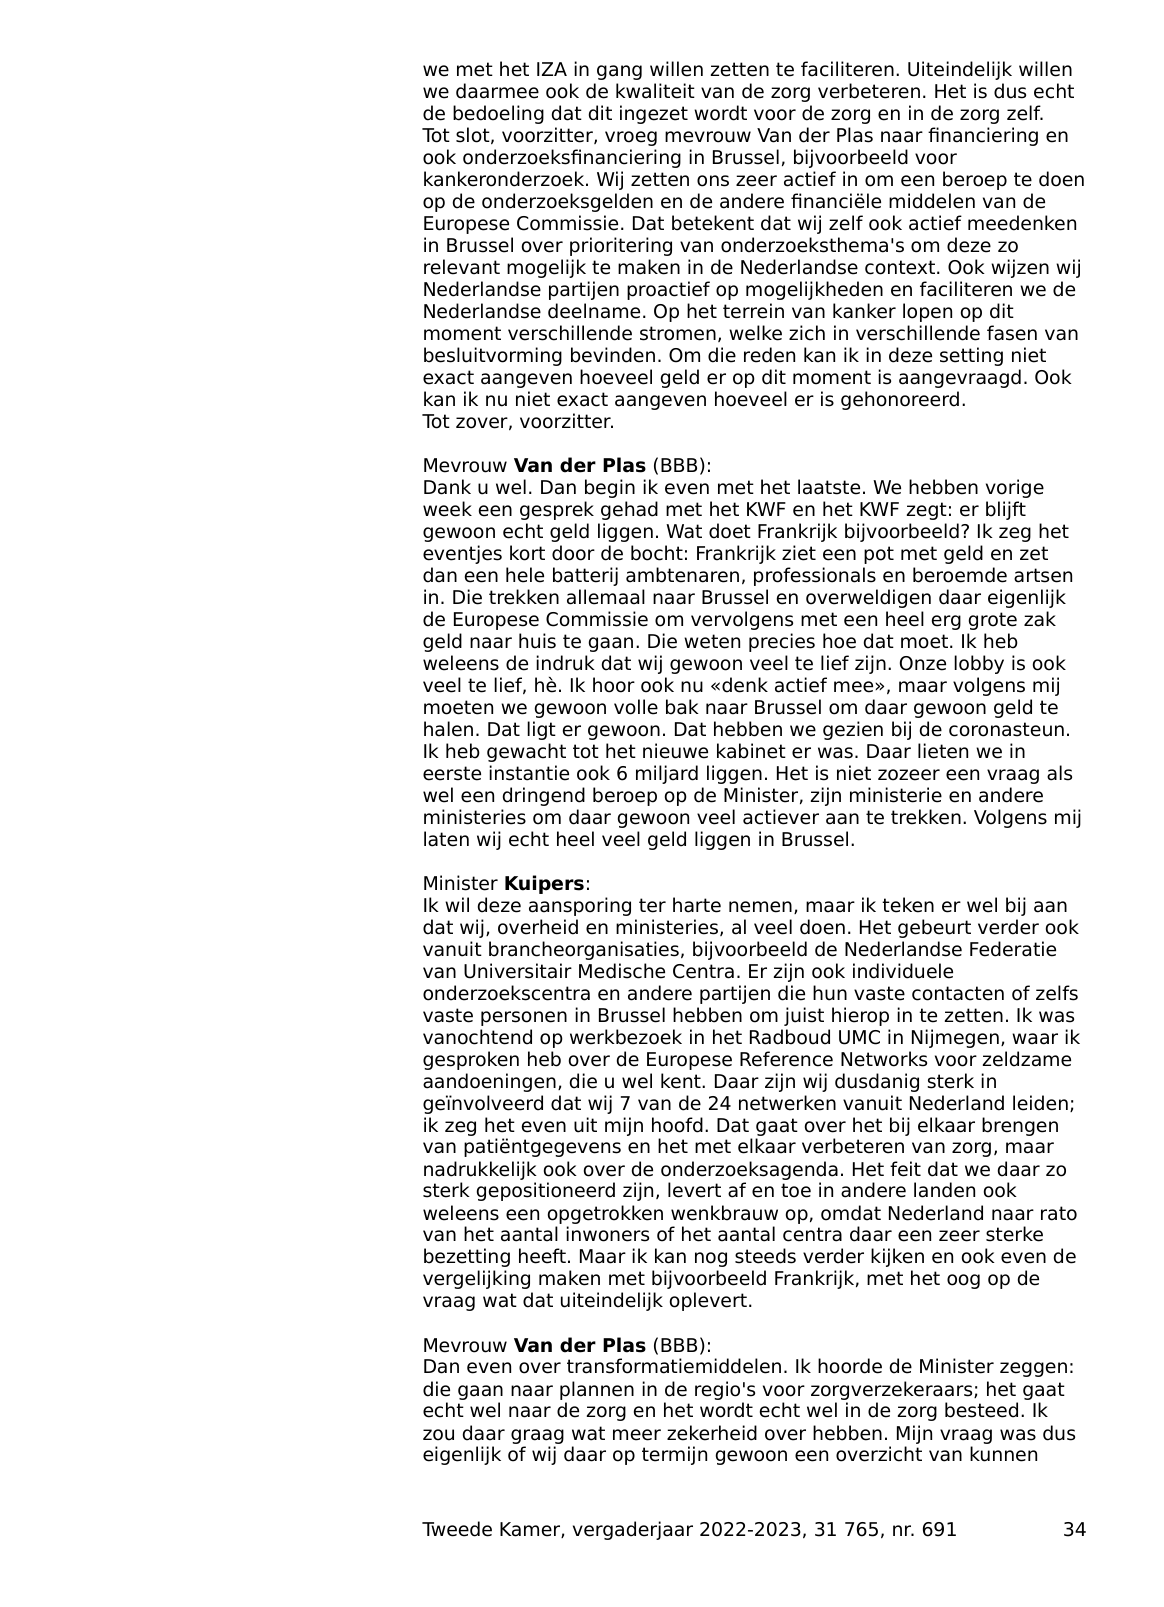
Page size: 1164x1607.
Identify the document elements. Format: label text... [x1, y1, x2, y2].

text Ik wil deze aansporing ter harte nemen, maar ik teken er wel bij aan dat wij, overheid en ministeries, al veel doen. Het gebeurt verder ook vanuit brancheorganisaties, bijvoorbeeld de Nederlandse Federatie van Universitair Medische Centra. Er zijn ook individuele onderzoekscentra en andere partijen die hun vaste contacten of zelfs vaste personen in Brussel hebben om juist hierop in te zetten. Ik was vanochtend op werkbezoek in het Radboud UMC in Nijmegen, waar ik gesproken heb over de Europese Reference Networks voor zeldzame aandoeningen, die u wel kent. Daar zijn wij dusdanig sterk in geïnvolveerd dat wij 7 van de 24 netwerken vanuit Nederland leiden; ik zeg het even uit mijn hoofd. Dat gaat over het bij elkaar brengen van patiëntgegevens en het met elkaar verbeteren van zorg, maar nadrukkelijk ook over de onderzoeksagenda. Het feit dat we daar zo sterk gepositioneerd zijn, levert af en toe in andere landen ook weleens een opgetrokken wenkbrauw op, omdat Nederland naar rato van het aantal inwoners of het aantal centra daar een zeer sterke bezetting heeft. Maar ik kan nog steeds verder kijken en ook even de vergelijking maken met bijvoorbeeld Frankrijk, met het oog op de vraag wat dat uiteindelijk oplevert. [422, 895, 1087, 1312]
text Mevrouw Van der Plas (BBB): [422, 1334, 1087, 1356]
text we met het IZA in gang willen zetten te faciliteren. Uiteindelijk willen we daarmee ook de kwaliteit van de zorg verbeteren. Het is dus echt de bedoeling dat dit ingezet wordt voor de zorg en in de zorg zelf. [422, 59, 1087, 125]
text Dank u wel. Dan begin ik even met het laatste. We hebben vorige week een gesprek gehad met het KWF en het KWF zegt: er blijft gewoon echt geld liggen. Wat doet Frankrijk bijvoorbeeld? Ik zeg het eventjes kort door de bocht: Frankrijk ziet een pot met geld en zet dan een hele batterij ambtenaren, professionals en beroemde artsen in. Die trekken allemaal naar Brussel en overweldigen daar eigenlijk de Europese Commissie om vervolgens met een heel erg grote zak geld naar huis te gaan. Die weten precies hoe dat moet. Ik heb weleens de indruk dat wij gewoon veel te lief zijn. Onze lobby is ook veel te lief, hè. Ik hoor ook nu «denk actief mee», maar volgens mij moeten we gewoon volle bak naar Brussel om daar gewoon geld te halen. Dat ligt er gewoon. Dat hebben we gezien bij de coronasteun. Ik heb gewacht tot het nieuwe kabinet er was. Daar lieten we in eerste instantie ook 6 miljard liggen. Het is niet zozeer een vraag als wel een dringend beroep op de Minister, zijn ministerie en andere ministeries om daar gewoon veel actiever aan te trekken. Volgens mij laten wij echt heel veel geld liggen in Brussel. [422, 477, 1087, 851]
text Tot slot, voorzitter, vroeg mevrouw Van der Plas naar financiering en ook onderzoeksfinanciering in Brussel, bijvoorbeeld voor kankeronderzoek. Wij zetten ons zeer actief in om een beroep te doen op de onderzoeksgelden en de andere financiële middelen van de Europese Commissie. Dat betekent dat wij zelf ook actief meedenken in Brussel over prioritering van onderzoeksthema's om deze zo relevant mogelijk te maken in de Nederlandse context. Ook wijzen wij Nederlandse partijen proactief op mogelijkheden en faciliteren we de Nederlandse deelname. Op het terrein van kanker lopen op dit moment verschillende stromen, welke zich in verschillende fasen van besluitvorming bevinden. Om die reden kan ik in deze setting niet exact aangeven hoeveel geld er op dit moment is aangevraagd. Ook kan ik nu niet exact aangeven hoeveel er is gehonoreerd. [422, 125, 1087, 411]
text Dan even over transformatiemiddelen. Ik hoorde de Minister zeggen: die gaan naar plannen in de regio's voor zorgverzekeraars; het gaat echt wel naar de zorg en het wordt echt wel in de zorg besteed. Ik zou daar graag wat meer zekerheid over hebben. Mijn vraag was dus eigenlijk of wij daar op termijn gewoon een overzicht van kunnen [422, 1356, 1087, 1466]
text Mevrouw Van der Plas (BBB): [422, 455, 1087, 477]
text Minister Kuipers: [422, 873, 1087, 895]
text Tot zover, voorzitter. [422, 411, 1087, 433]
